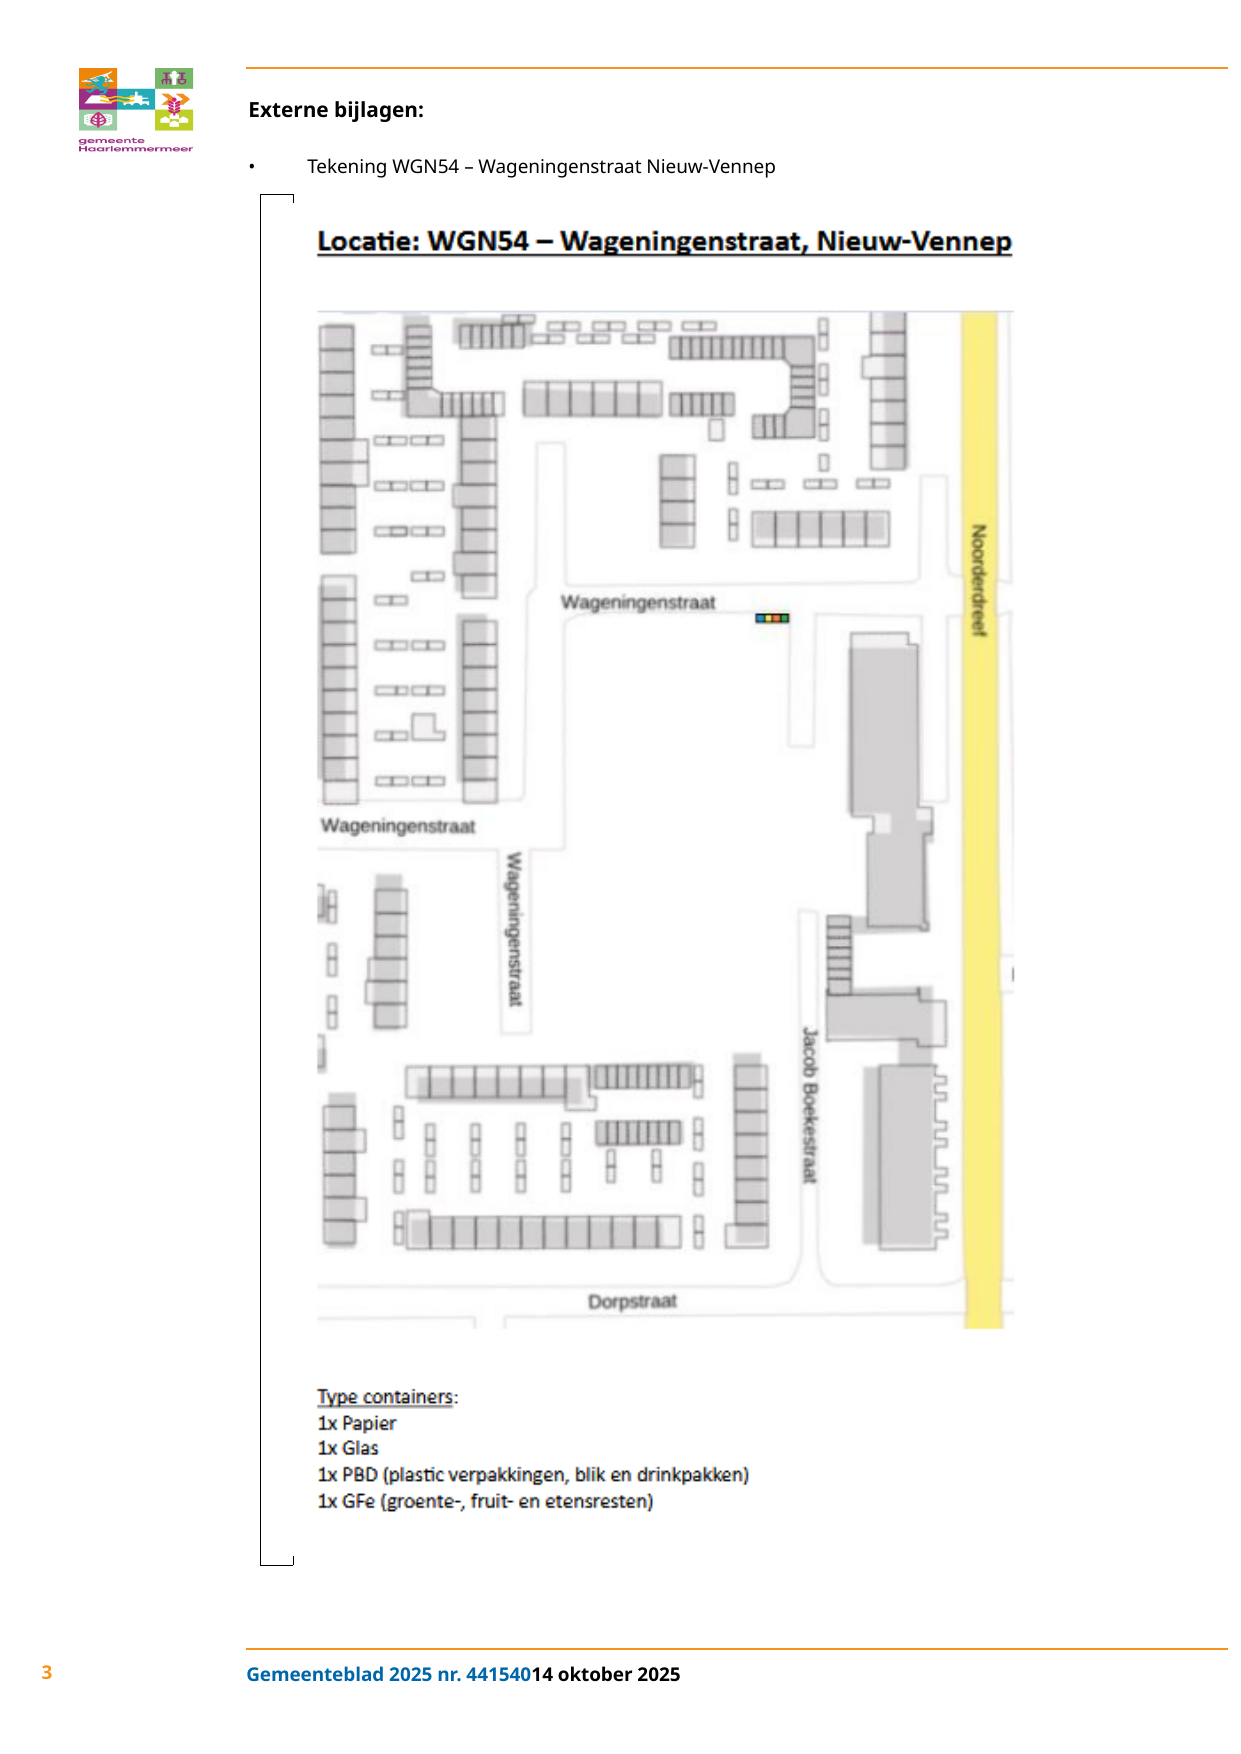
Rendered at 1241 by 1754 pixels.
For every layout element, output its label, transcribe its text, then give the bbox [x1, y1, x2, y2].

text Externe bijlagen: [248, 95, 1152, 123]
picture [41, 47, 231, 172]
list Tekening WGN54 – Wageningenstraat Nieuw-Vennep [248, 153, 1152, 179]
picture [268, 203, 1096, 1556]
